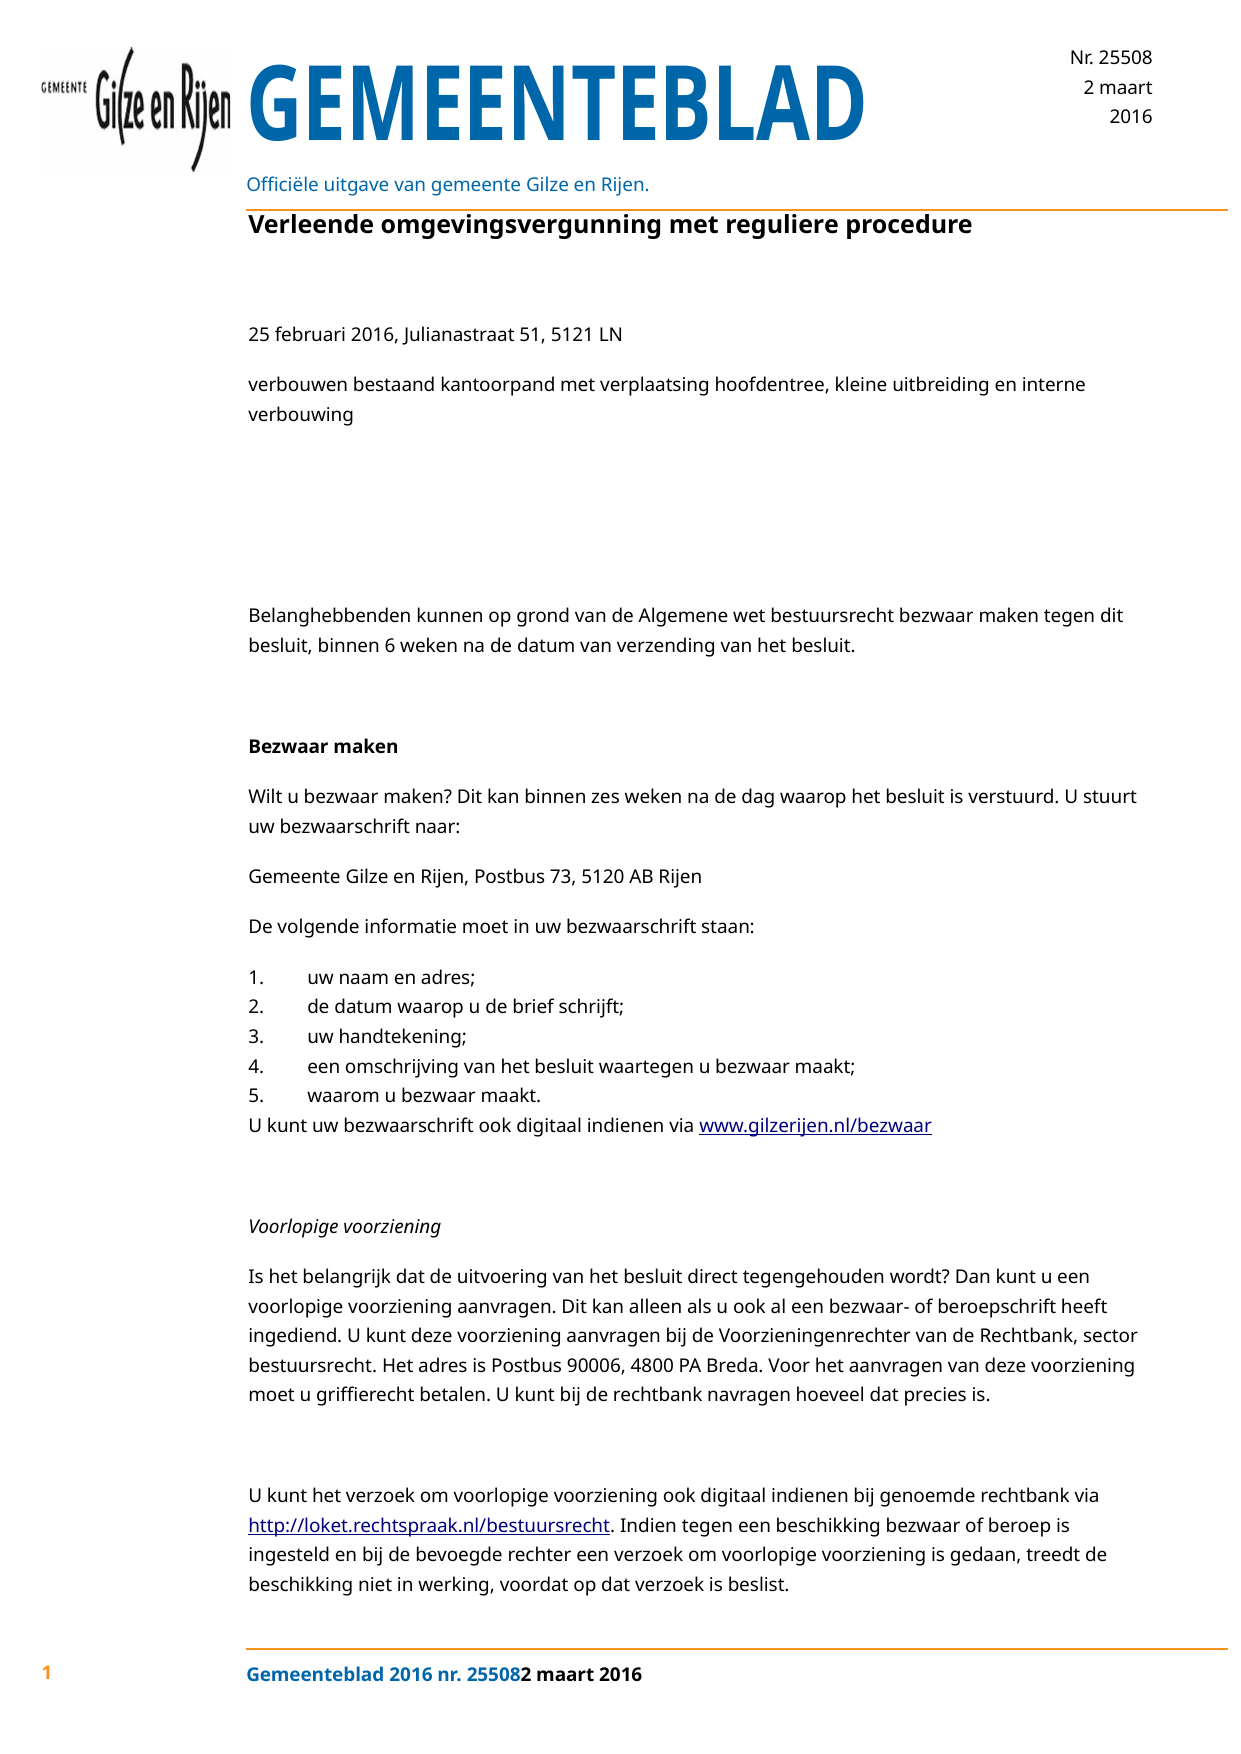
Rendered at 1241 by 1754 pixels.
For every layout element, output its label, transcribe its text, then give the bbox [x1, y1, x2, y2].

list de datum waarop u de brief schrijft; [248, 994, 1152, 1019]
text Bezwaar maken [248, 733, 1152, 758]
text 25 februari 2016, Julianastraat 51, 5121 LN [248, 321, 1152, 346]
text Is het belangrijk dat de uitvoering van het besluit direct tegengehouden wordt? Dan kunt u een voorlopige voorziening aanvragen. Dit kan alleen als u ook al een bezwaar- of beroepschrift heeft ingediend. U kunt deze voorziening aanvragen bij de Voorzieningenrechter van de Rechtbank, sector bestuursrecht. Het adres is Postbus 90006, 4800 PA Breda. Voor het aanvragen van deze voorziening moet u griffierecht betalen. U kunt bij de rechtbank navragen hoeveel dat precies is. [248, 1263, 1152, 1407]
text Verleende omgevingsvergunning met reguliere procedure [248, 211, 1152, 241]
list uw naam en adres; [248, 964, 1152, 990]
text Belanghebbenden kunnen op grond van de Algemene wet bestuursrecht bezwaar maken tegen dit besluit, binnen 6 weken na de datum van verzending van het besluit. [248, 602, 1152, 658]
text Gemeente Gilze en Rijen, Postbus 73, 5120 AB Rijen [248, 863, 1152, 889]
text U kunt het verzoek om voorlopige voorziening ook digitaal indienen bij genoemde rechtbank via http://loket.rechtspraak.nl/bestuursrecht. Indien tegen een beschikking bezwaar of beroep is ingesteld en bij de bevoegde rechter een verzoek om voorlopige voorziening is gedaan, treedt de beschikking niet in werking, voordat op dat verzoek is beslist. [248, 1482, 1152, 1597]
list uw handtekening; [248, 1023, 1152, 1049]
text verbouwen bestaand kantoorpand met verplaatsing hoofdentree, kleine uitbreiding en interne verbouwing [248, 371, 1152, 426]
text Voorlopige voorziening [248, 1213, 1152, 1238]
picture [41, 47, 231, 172]
list een omschrijving van het besluit waartegen u bezwaar maakt; [248, 1053, 1152, 1078]
text De volgende informatie moet in uw bezwaarschrift staan: [248, 914, 1152, 939]
text U kunt uw bezwaarschrift ook digitaal indienen via www.gilzerijen.nl/bezwaar [248, 1112, 1152, 1138]
list waarom u bezwaar maakt. [248, 1082, 1152, 1108]
text Wilt u bezwaar maken? Dit kan binnen zes weken na de dag waarop het besluit is verstuurd. U stuurt uw bezwaarschrift naar: [248, 783, 1152, 838]
